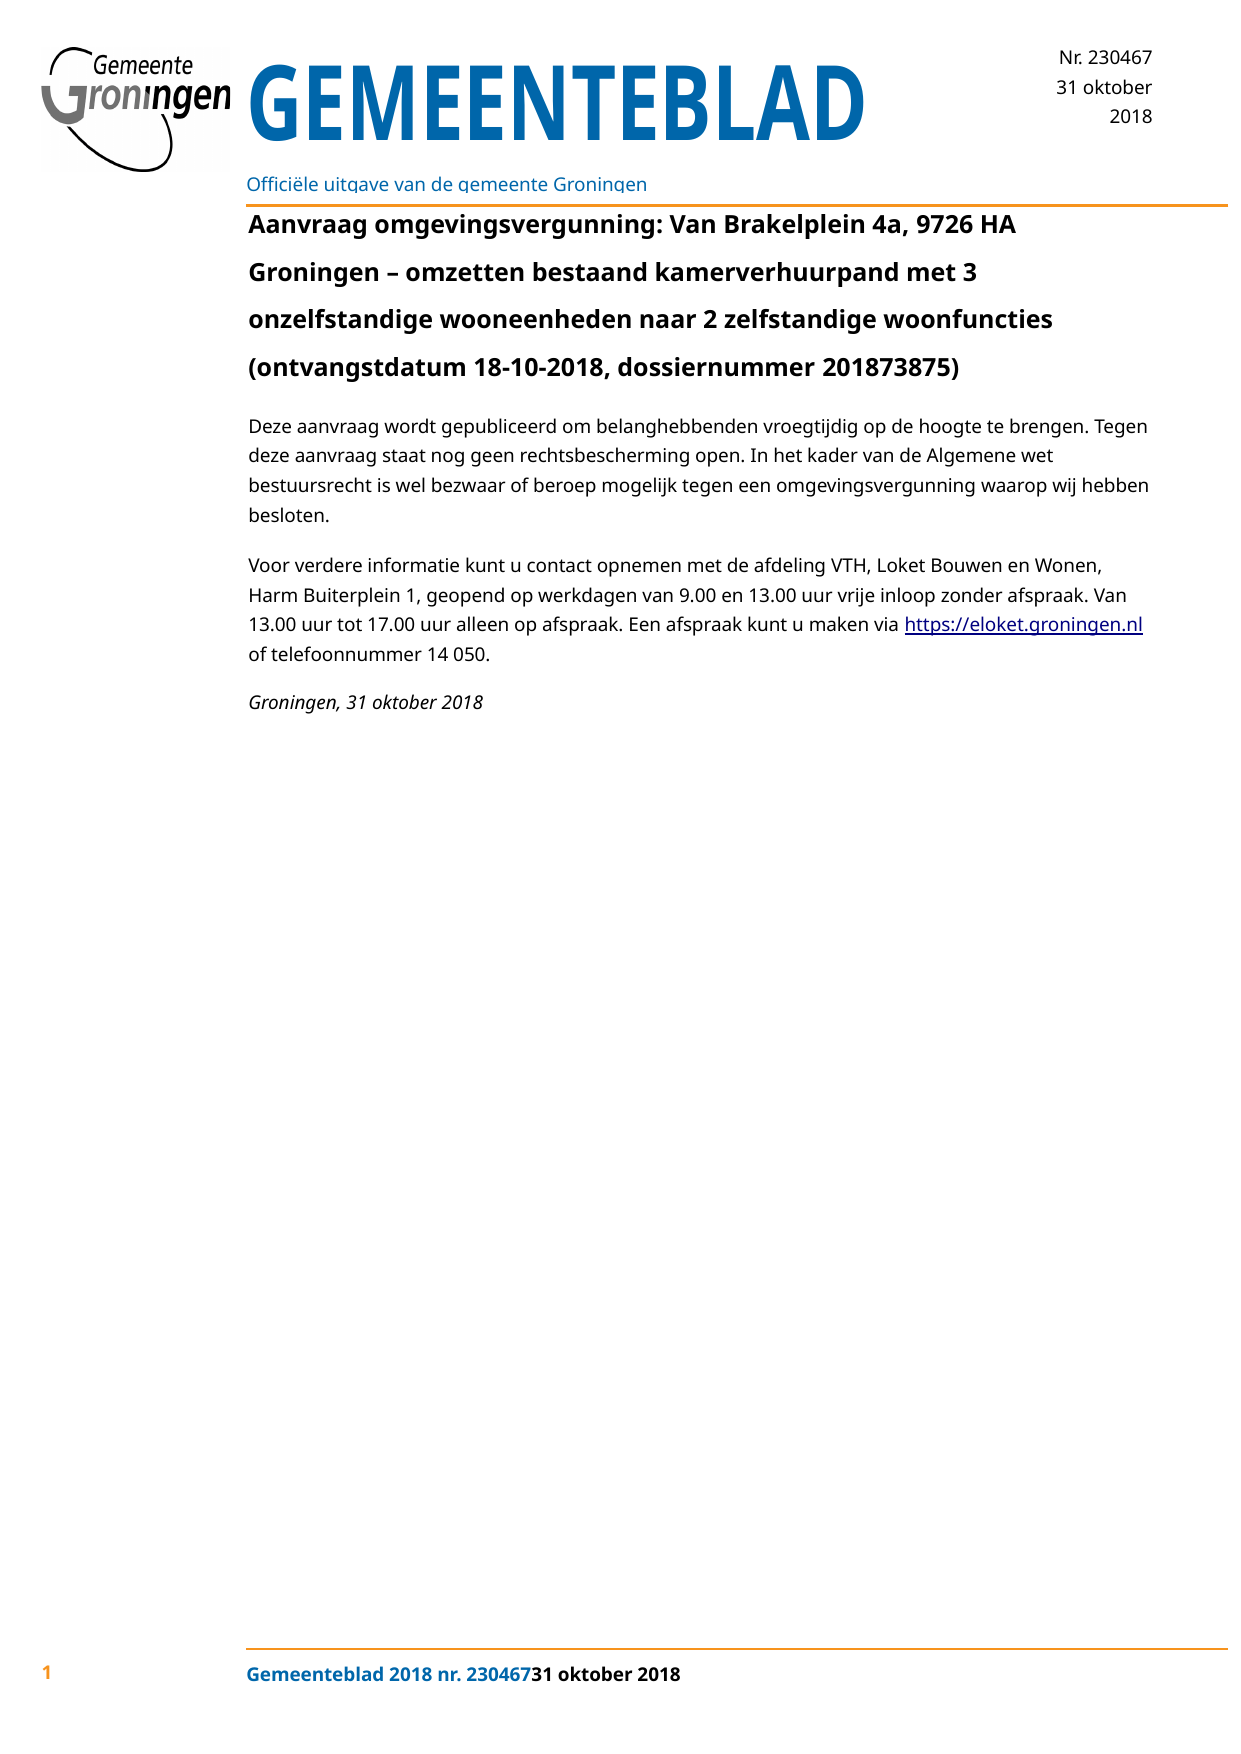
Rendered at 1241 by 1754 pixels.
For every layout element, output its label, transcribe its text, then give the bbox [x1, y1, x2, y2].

picture [41, 47, 231, 172]
text Aanvraag omgevingsvergunning: Van Brakelplein 4a, 9726 HA Groningen – omzetten bestaand kamerverhuurpand met 3 onzelfstandige wooneenheden naar 2 zelfstandige woonfuncties (ontvangstdatum 18-10-2018, dossiernummer 201873875) [248, 207, 1152, 384]
text Voor verdere informatie kunt u contact opnemen met de afdeling VTH, Loket Bouwen en Wonen, Harm Buiterplein 1, geopend op werkdagen van 9.00 en 13.00 uur vrije inloop zonder afspraak. Van 13.00 uur tot 17.00 uur alleen op afspraak. Een afspraak kunt u maken via https://eloket.groningen.nl of telefoonnummer 14 050. [248, 552, 1152, 667]
text Groningen, 31 oktober 2018 [248, 689, 1152, 714]
text Deze aanvraag wordt gepubliceerd om belanghebbenden vroegtijdig op de hoogte te brengen. Tegen deze aanvraag staat nog geen rechtsbescherming open. In het kader van de Algemene wet bestuursrecht is wel bezwaar of beroep mogelijk tegen een omgevingsvergunning waarop wij hebben besloten. [248, 413, 1152, 528]
